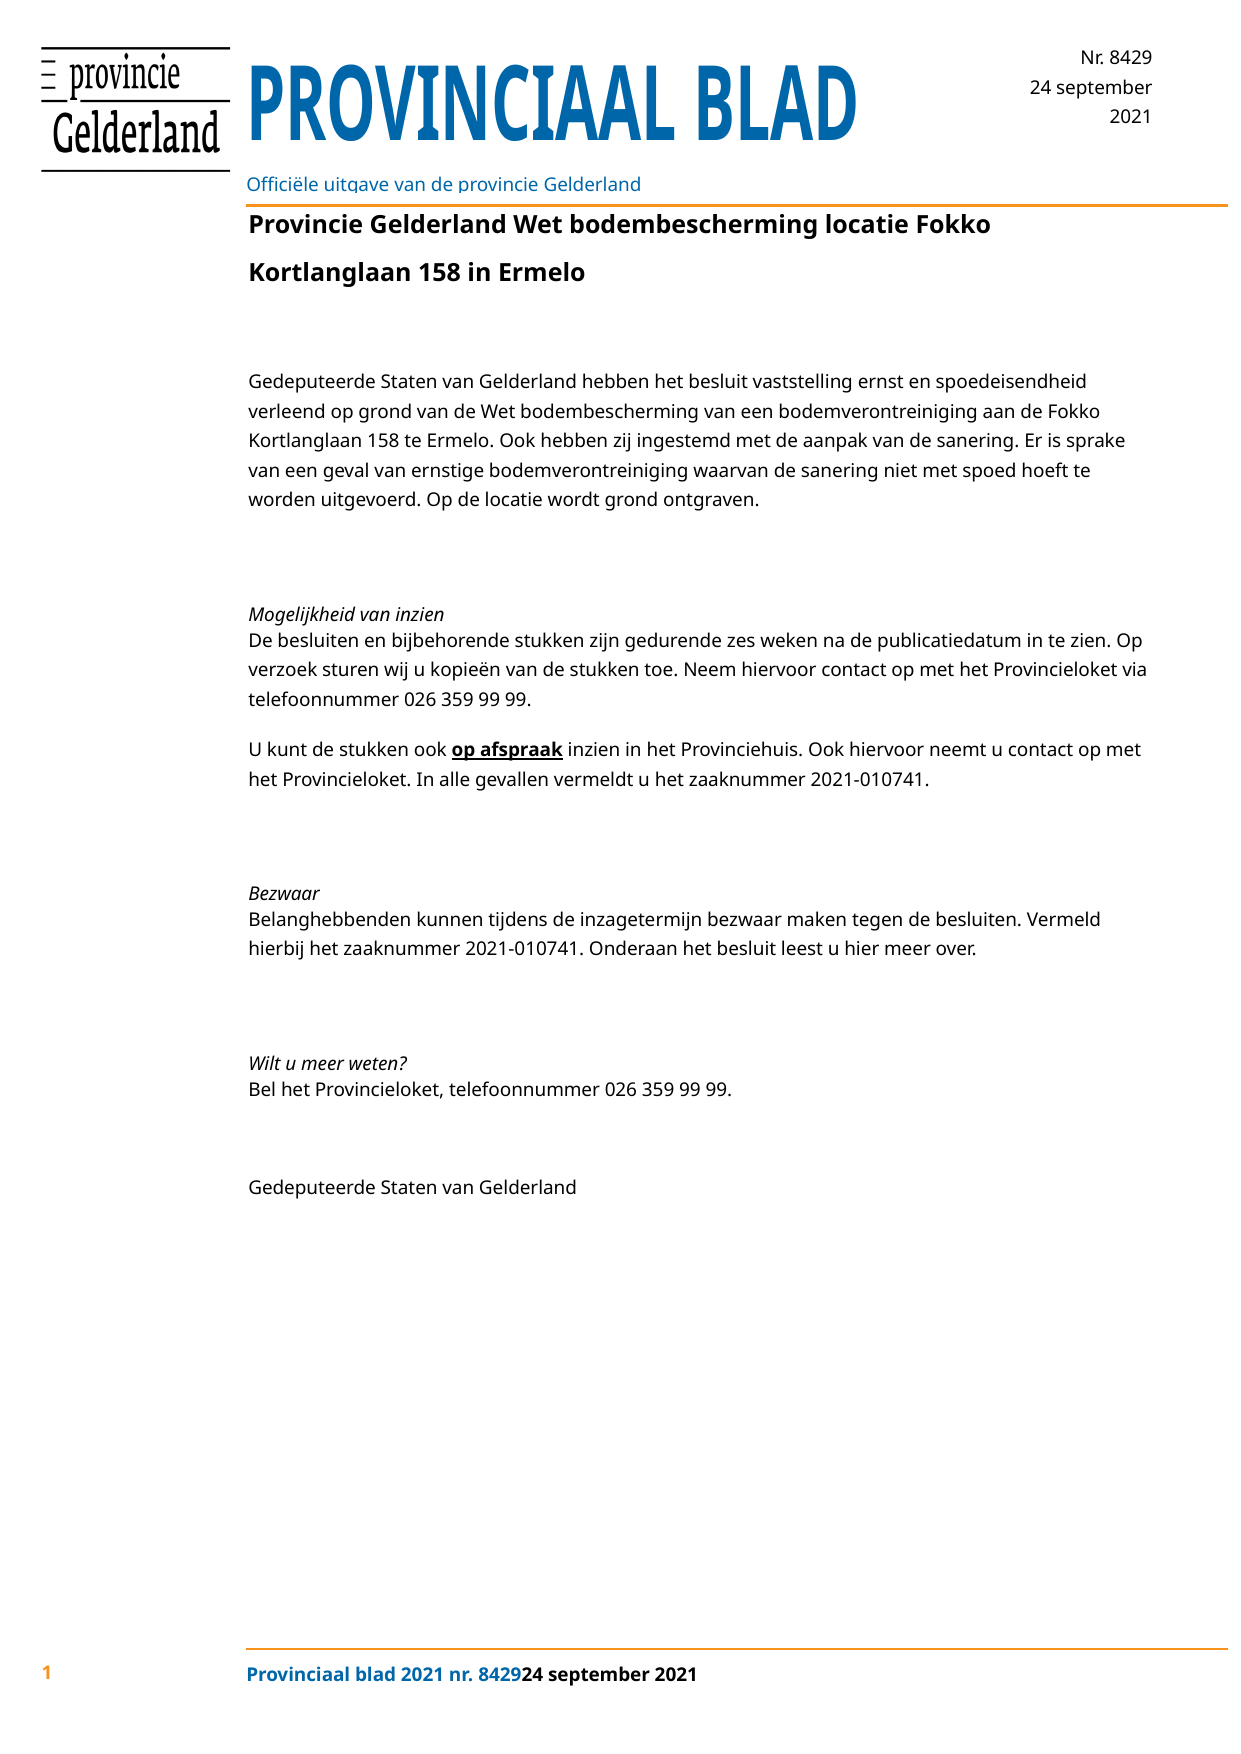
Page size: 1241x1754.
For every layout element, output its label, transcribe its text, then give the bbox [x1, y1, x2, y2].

text Mogelijkheid van inzien [248, 601, 1152, 627]
text Gedeputeerde Staten van Gelderland [248, 1174, 1152, 1200]
text Gedeputeerde Staten van Gelderland hebben het besluit vaststelling ernst en spoedeisendheid verleend op grond van de Wet bodembescherming van een bodemverontreiniging aan de Fokko Kortlanglaan 158 te Ermelo. Ook hebben zij ingestemd met de aanpak van de sanering. Er is sprake van een geval van ernstige bodemverontreiniging waarvan de sanering niet met spoed hoeft te worden uitgevoerd. Op de locatie wordt grond ontgraven. [248, 368, 1152, 512]
text Bezwaar [248, 880, 1152, 906]
picture [41, 47, 231, 172]
text Belanghebbenden kunnen tijdens de inzagetermijn bezwaar maken tegen de besluiten. Vermeld hierbij het zaaknummer 2021-010741. Onderaan het besluit leest u hier meer over. [248, 906, 1152, 961]
text U kunt de stukken ook op afspraak inzien in het Provinciehuis. Ook hiervoor neemt u contact op met het Provincieloket. In alle gevallen vermeldt u het zaaknummer 2021-010741. [248, 736, 1152, 792]
text Provincie Gelderland Wet bodembescherming locatie Fokko Kortlanglaan 158 in Ermelo [248, 207, 1152, 288]
text Bel het Provincieloket, telefoonnummer 026 359 99 99. [248, 1076, 1152, 1101]
text Wilt u meer weten? [248, 1050, 1152, 1076]
text De besluiten en bijbehorende stukken zijn gedurende zes weken na de publicatiedatum in te zien. Op verzoek sturen wij u kopieën van de stukken toe. Neem hiervoor contact op met het Provincieloket via telefoonnummer 026 359 99 99. [248, 627, 1152, 712]
